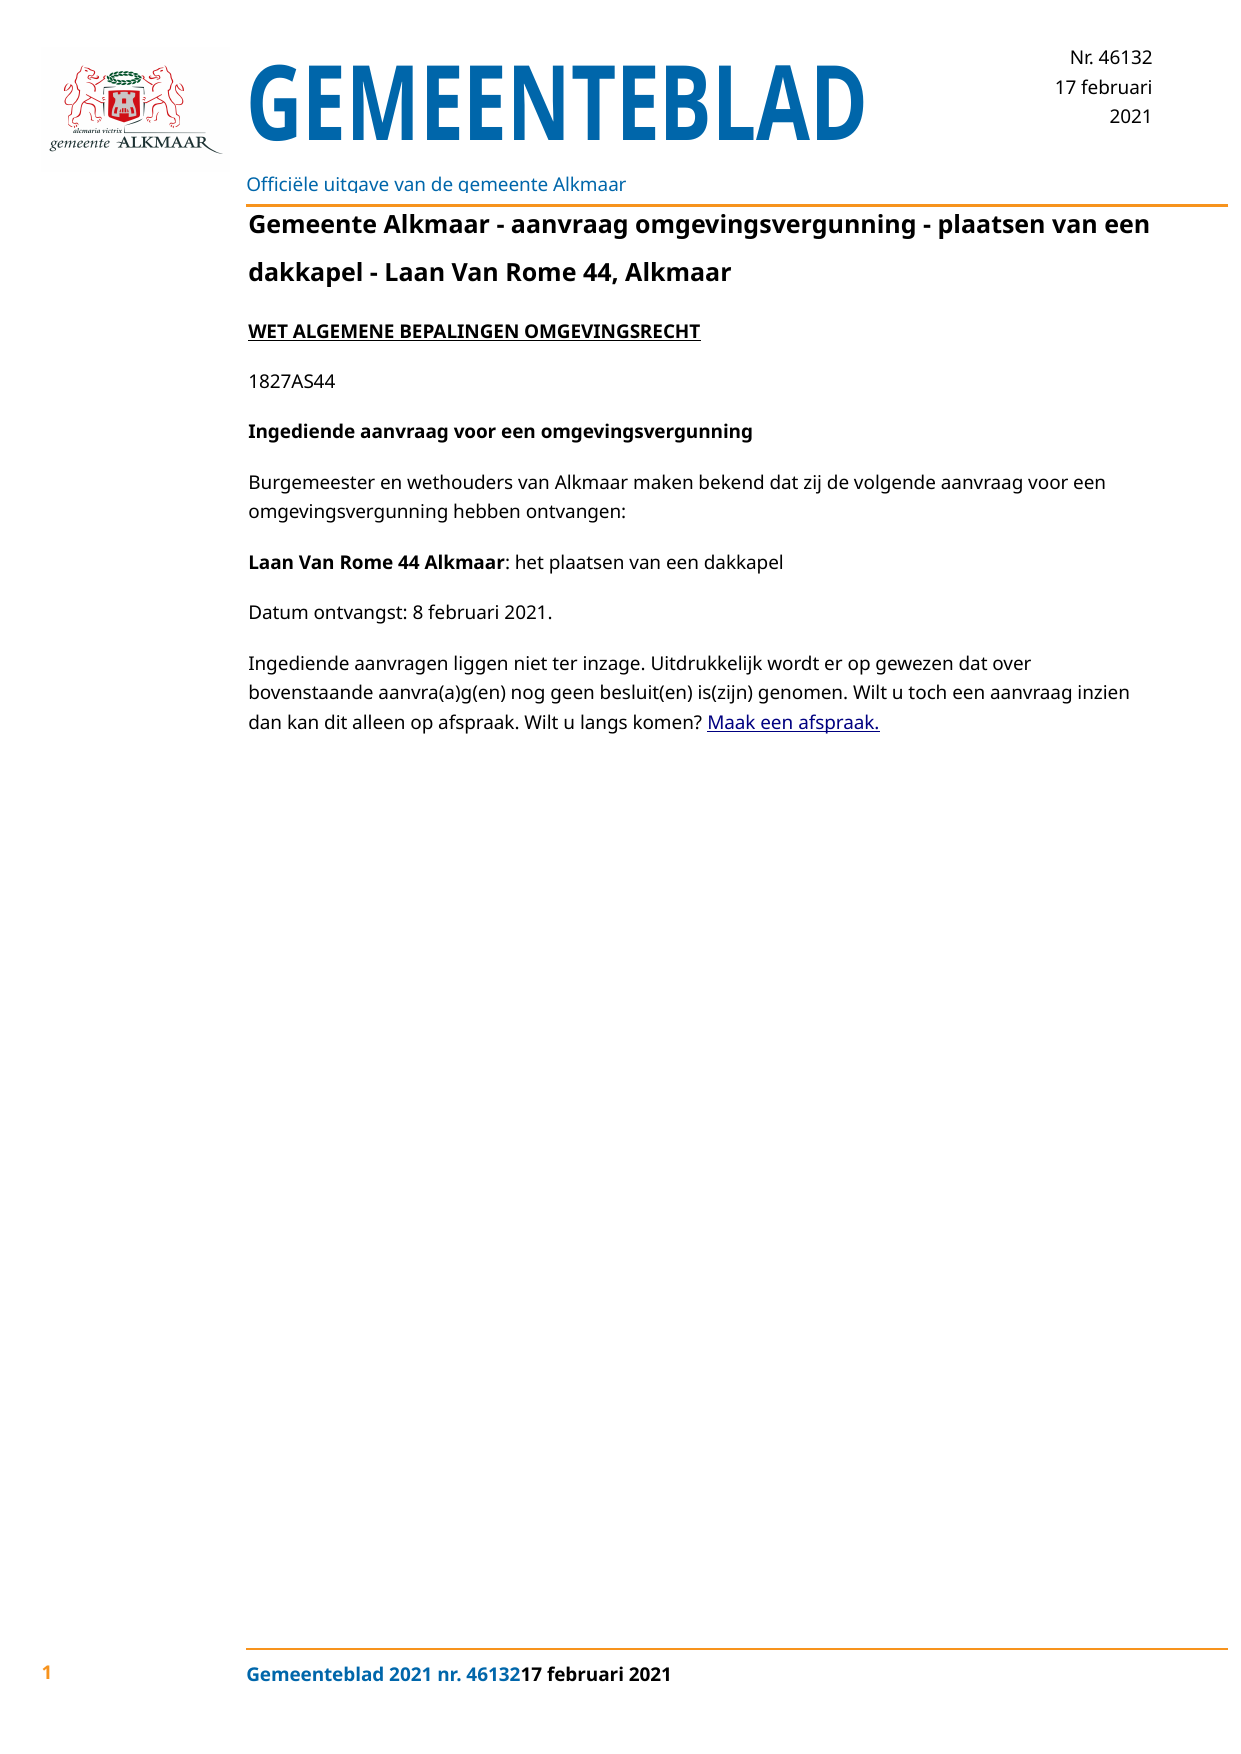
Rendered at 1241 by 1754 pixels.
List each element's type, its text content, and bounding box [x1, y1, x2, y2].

text Ingediende aanvragen liggen niet ter inzage. Uitdrukkelijk wordt er op gewezen dat over bovenstaande aanvra(a)g(en) nog geen besluit(en) is(zijn) genomen. Wilt u toch een aanvraag inzien dan kan dit alleen op afspraak. Wilt u langs komen? Maak een afspraak. [248, 650, 1152, 735]
text 1827AS44 [248, 368, 1152, 394]
text Datum ontvangst: 8 februari 2021. [248, 599, 1152, 625]
text WET ALGEMENE BEPALINGEN OMGEVINGSRECHT [248, 318, 1152, 344]
text Ingediende aanvraag voor een omgevingsvergunning [248, 419, 1152, 444]
text Laan Van Rome 44 Alkmaar: het plaatsen van een dakkapel [248, 549, 1152, 575]
picture [41, 47, 231, 172]
text Burgemeester en wethouders van Alkmaar maken bekend dat zij de volgende aanvraag voor een omgevingsvergunning hebben ontvangen: [248, 469, 1152, 524]
text Gemeente Alkmaar - aanvraag omgevingsvergunning - plaatsen van een dakkapel - Laan Van Rome 44, Alkmaar [248, 207, 1152, 288]
